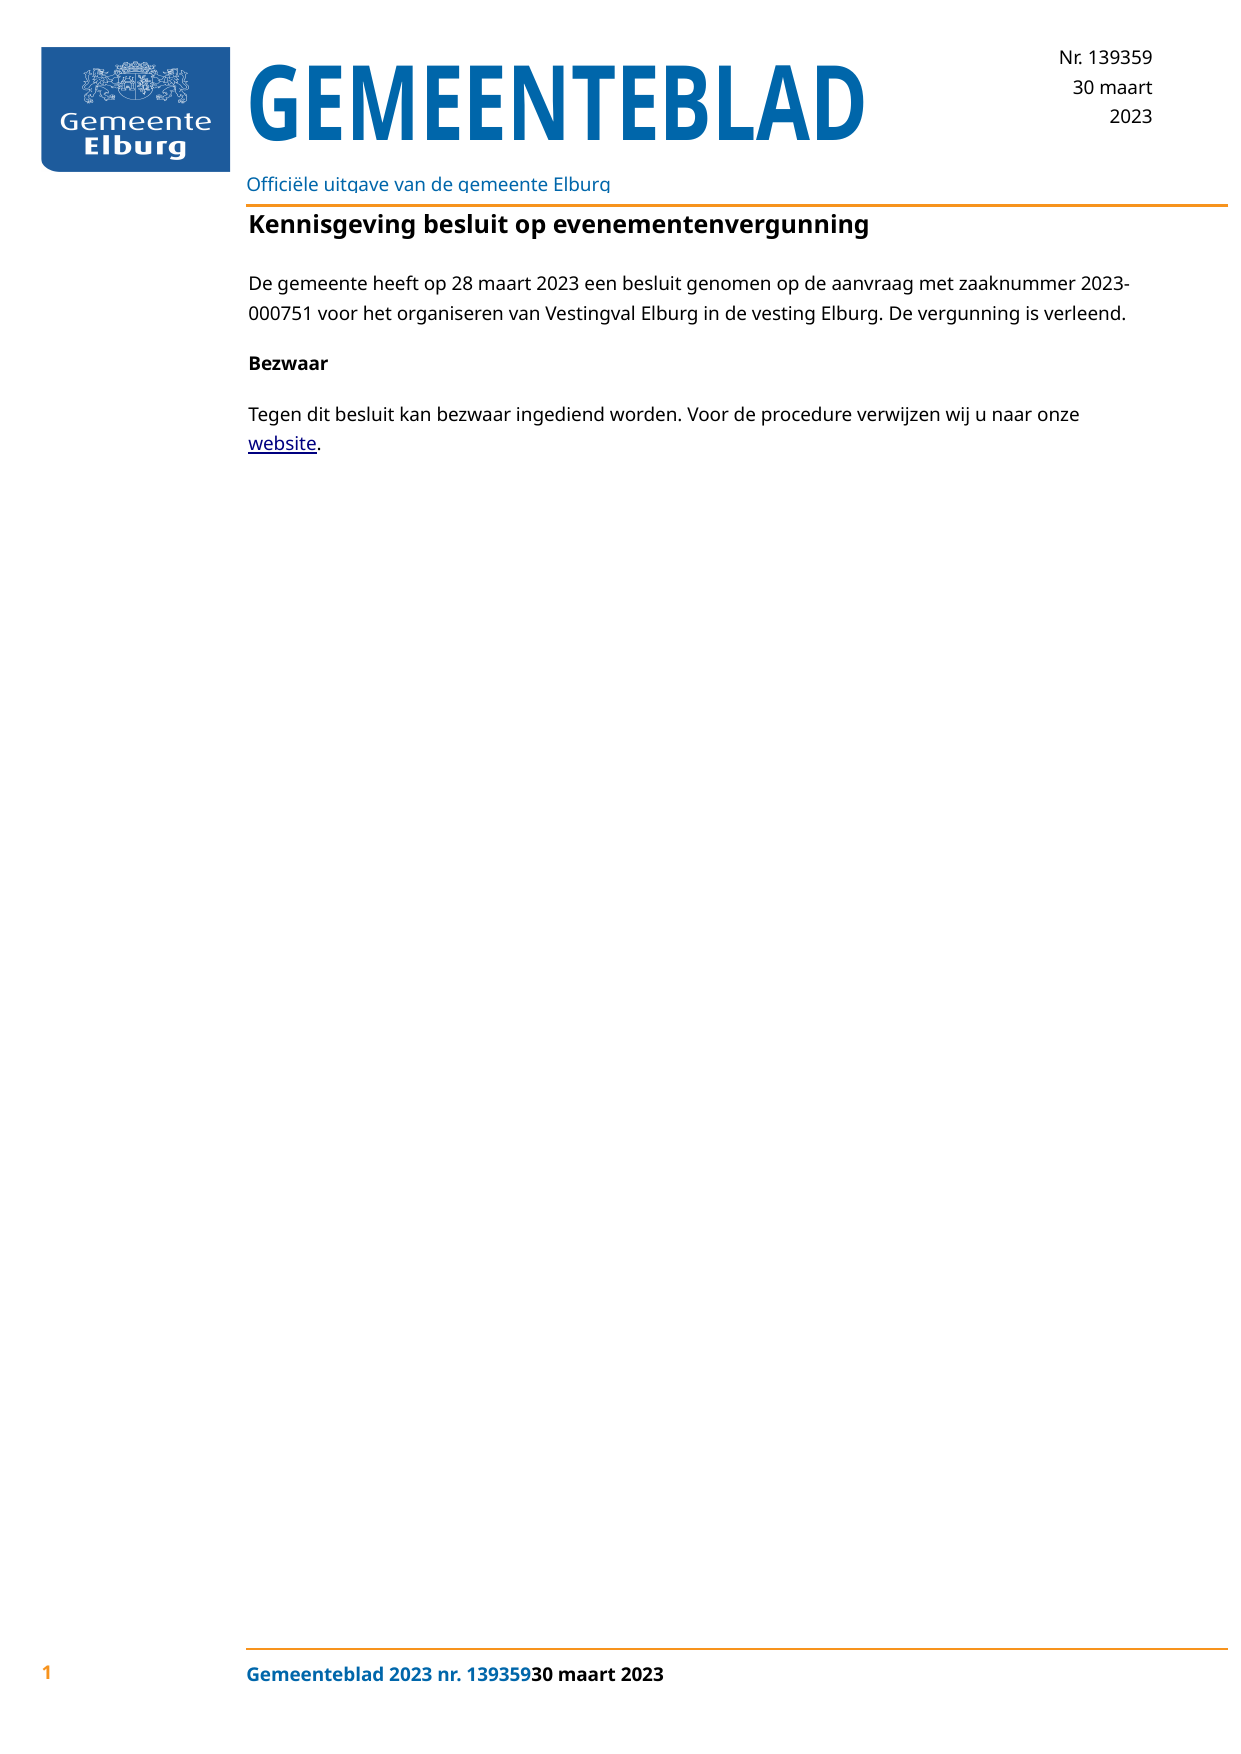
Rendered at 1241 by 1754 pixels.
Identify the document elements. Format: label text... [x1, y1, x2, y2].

text Tegen dit besluit kan bezwaar ingediend worden. Voor de procedure verwijzen wij u naar onze website. [248, 401, 1152, 456]
text De gemeente heeft op 28 maart 2023 een besluit genomen op de aanvraag met zaaknummer 2023-000751 voor het organiseren van Vestingval Elburg in de vesting Elburg. De vergunning is verleend. [248, 270, 1152, 326]
text Bezwaar [248, 350, 1152, 376]
text Kennisgeving besluit op evenementenvergunning [248, 207, 1152, 241]
picture [41, 47, 231, 172]
